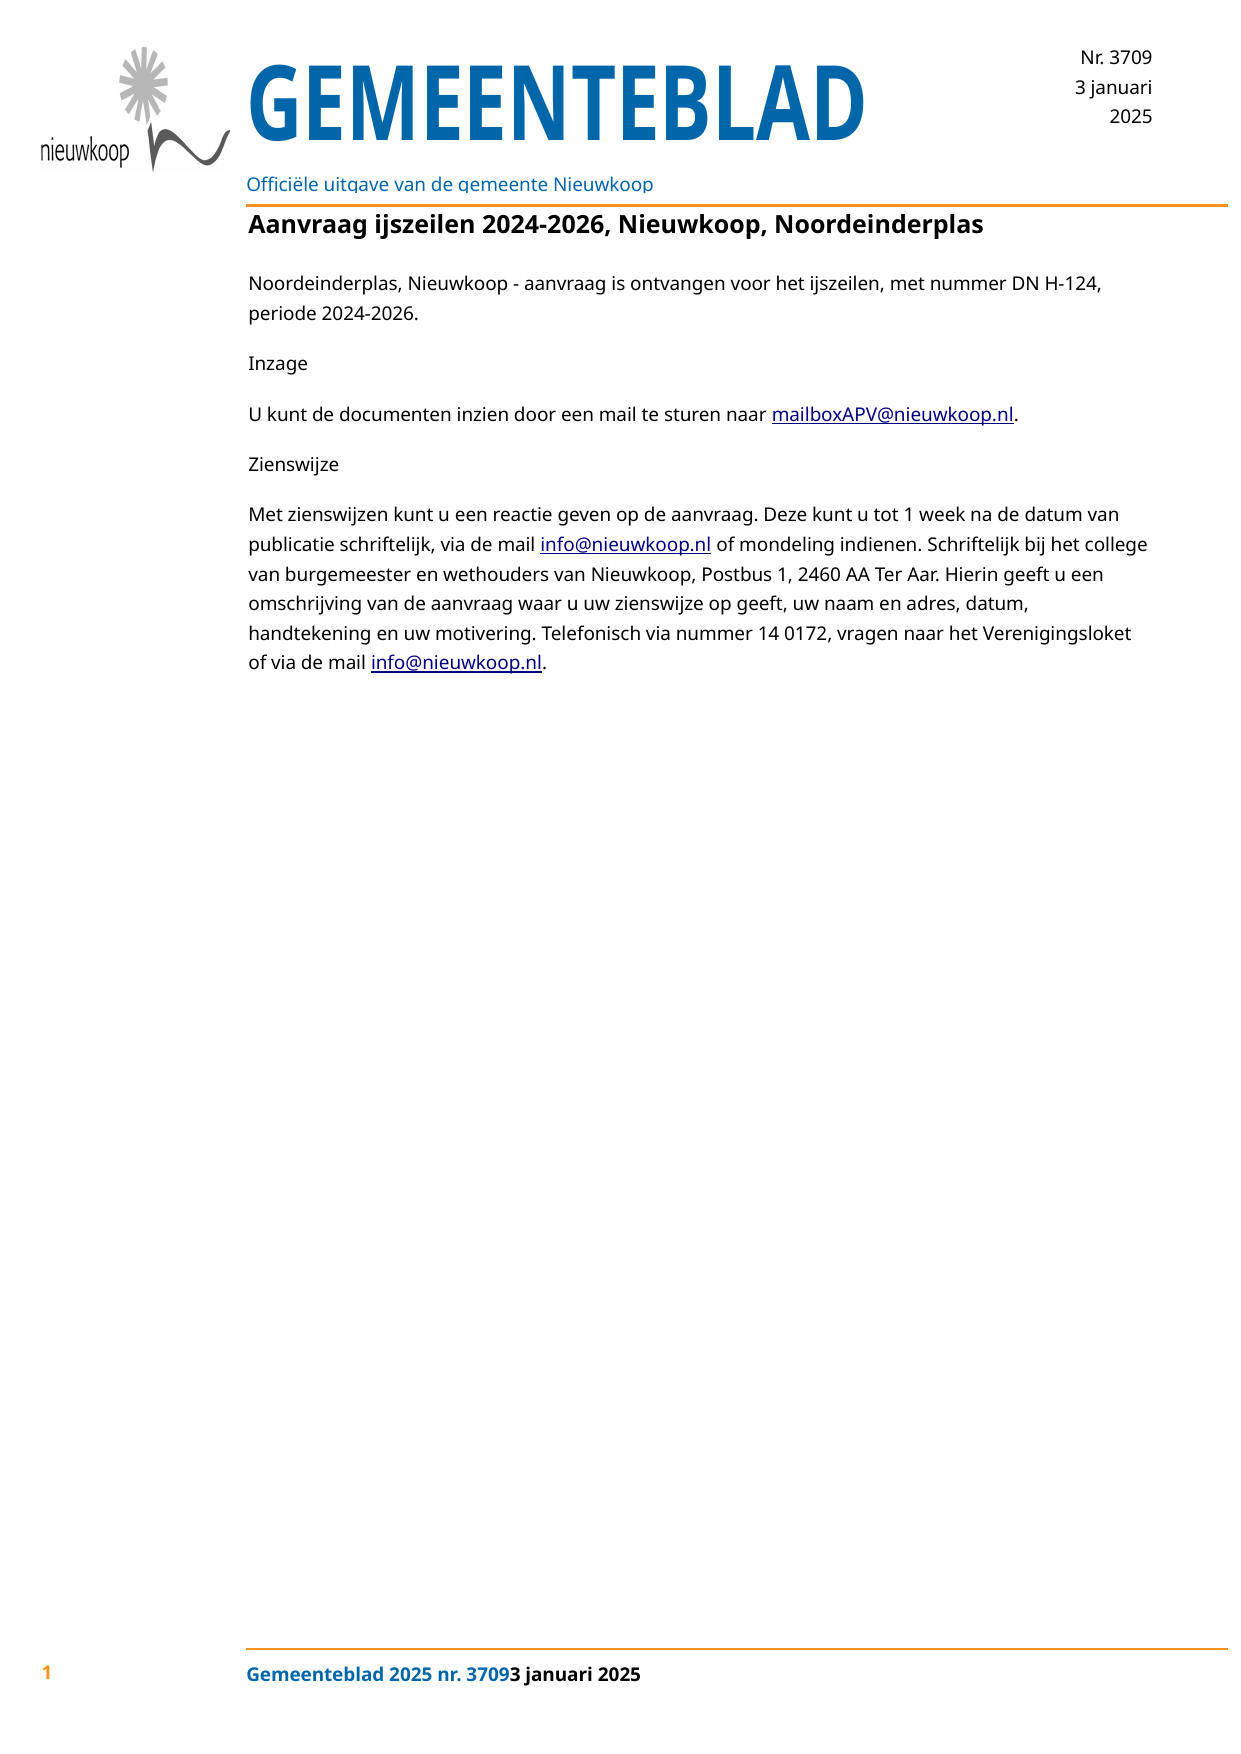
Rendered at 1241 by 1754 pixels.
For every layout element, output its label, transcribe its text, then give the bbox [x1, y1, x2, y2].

text Met zienswijzen kunt u een reactie geven op de aanvraag. Deze kunt u tot 1 week na de datum van publicatie schriftelijk, via de mail info@nieuwkoop.nl of mondeling indienen. Schriftelijk bij het college van burgemeester en wethouders van Nieuwkoop, Postbus 1, 2460 AA Ter Aar. Hierin geeft u een omschrijving van de aanvraag waar u uw zienswijze op geeft, uw naam en adres, datum, handtekening en uw motivering. Telefonisch via nummer 14 0172, vragen naar het Verenigingsloket of via de mail info@nieuwkoop.nl. [248, 502, 1152, 675]
picture [41, 47, 231, 172]
text Zienswijze [248, 451, 1152, 477]
text Noordeinderplas, Nieuwkoop - aanvraag is ontvangen voor het ijszeilen, met nummer DN H-124, periode 2024-2026. [248, 270, 1152, 326]
text U kunt de documenten inzien door een mail te sturen naar mailboxAPV@nieuwkoop.nl. [248, 401, 1152, 426]
text Aanvraag ijszeilen 2024-2026, Nieuwkoop, Noordeinderplas [248, 207, 1152, 241]
text Inzage [248, 350, 1152, 376]
